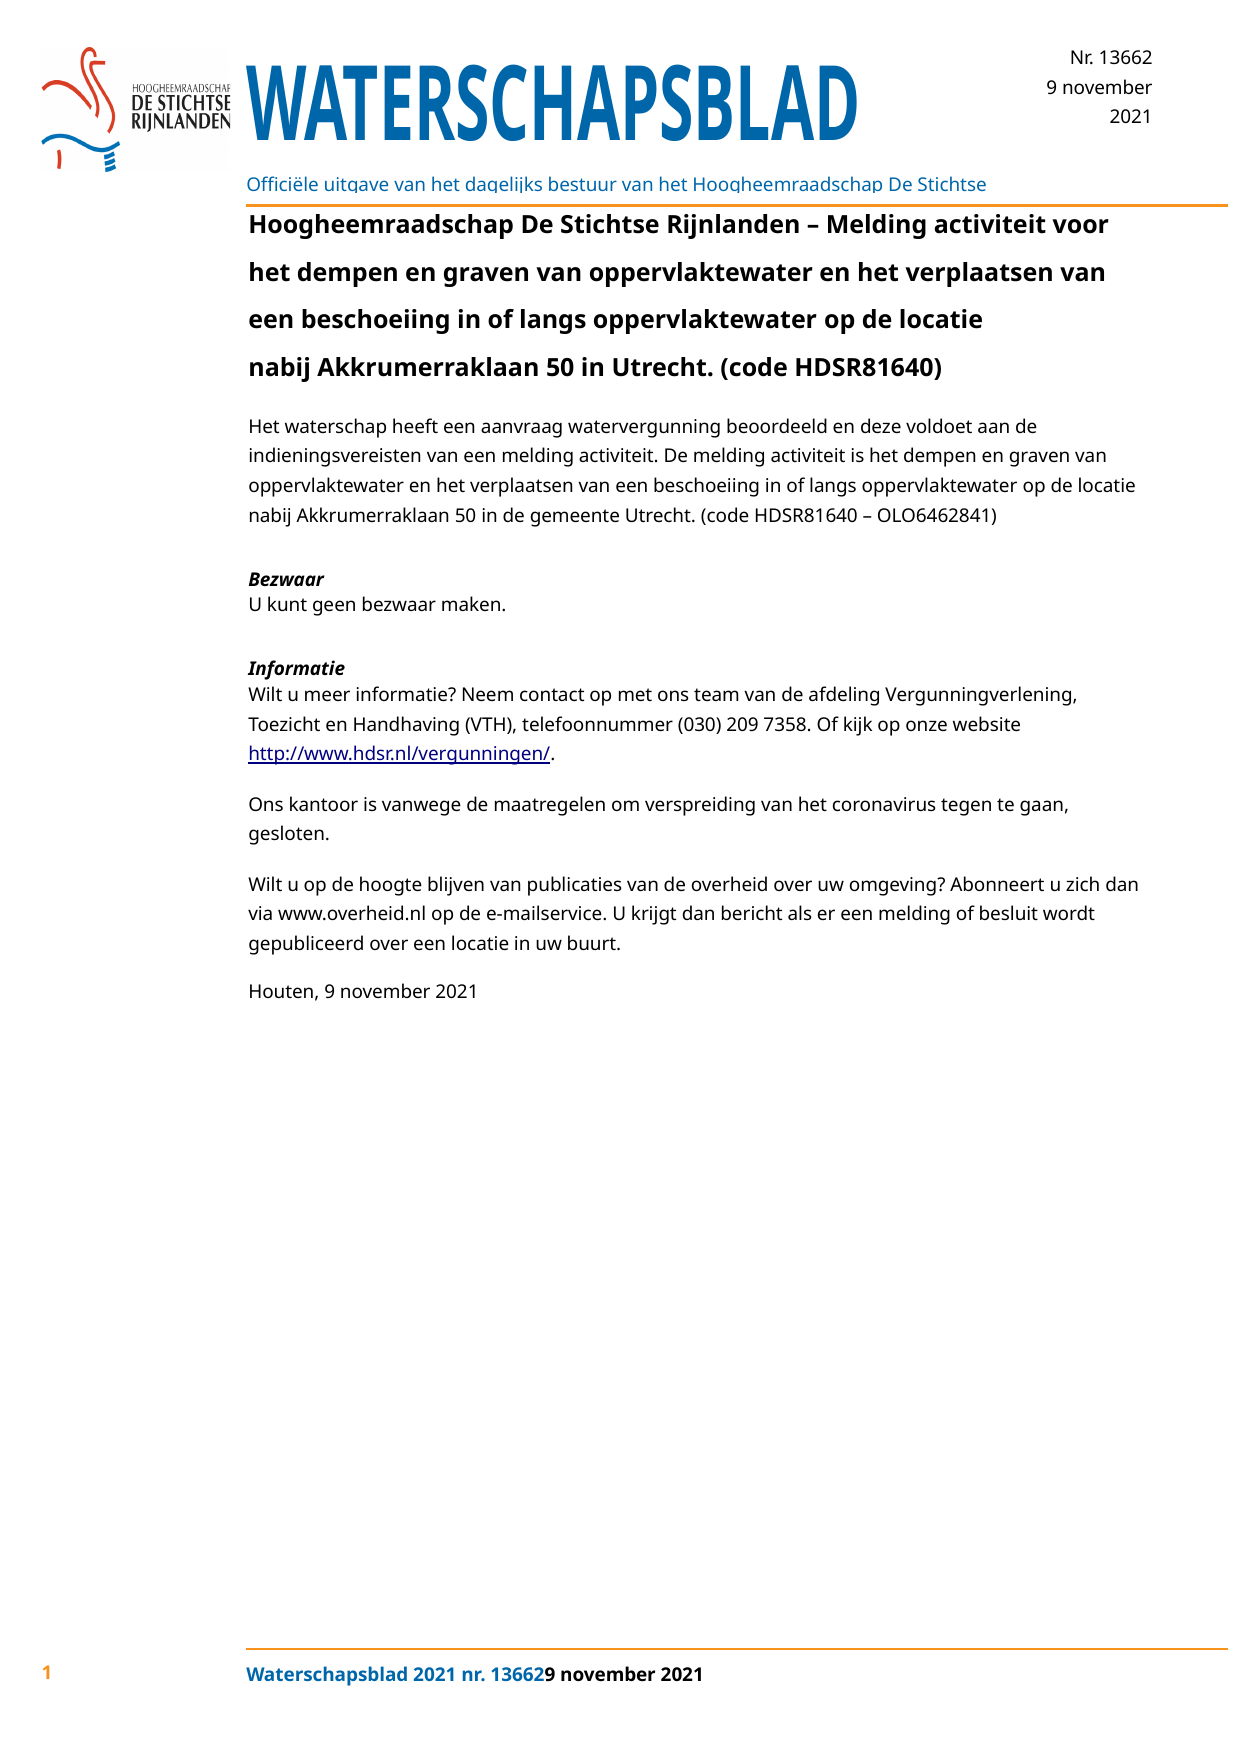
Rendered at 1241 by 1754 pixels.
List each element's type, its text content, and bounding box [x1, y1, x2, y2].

text Houten, 9 november 2021 [248, 978, 1152, 1003]
text Bezwaar [248, 566, 1152, 592]
text Wilt u op de hoogte blijven van publicaties van de overheid over uw omgeving? Abonneert u zich dan via www.overheid.nl op de e-mailservice. U krijgt dan bericht als er een melding of besluit wordt gepubliceerd over een locatie in uw buurt. [248, 871, 1152, 956]
text Informatie [248, 656, 1152, 681]
text Hoogheemraadschap De Stichtse Rijnlanden – Melding activiteit voor het dempen en graven van oppervlaktewater en het verplaatsen van een beschoeiing in of langs oppervlaktewater op de locatie nabij Akkrumerraklaan 50 in Utrecht. (code HDSR81640) [248, 207, 1152, 384]
text Ons kantoor is vanwege de maatregelen om verspreiding van het coronavirus tegen te gaan, gesloten. [248, 791, 1152, 846]
text U kunt geen bezwaar maken. [248, 592, 1152, 617]
picture [41, 47, 231, 172]
text Wilt u meer informatie? Neem contact op met ons team van de afdeling Vergunningverlening, Toezicht en Handhaving (VTH), telefoonnummer (030) 209 7358. Of kijk op onze website http://www.hdsr.nl/vergunningen/. [248, 681, 1152, 766]
text Het waterschap heeft een aanvraag watervergunning beoordeeld en deze voldoet aan de indieningsvereisten van een melding activiteit. De melding activiteit is het dempen en graven van oppervlaktewater en het verplaatsen van een beschoeiing in of langs oppervlaktewater op de locatie nabij Akkrumerraklaan 50 in de gemeente Utrecht. (code HDSR81640 – OLO6462841) [248, 413, 1152, 528]
